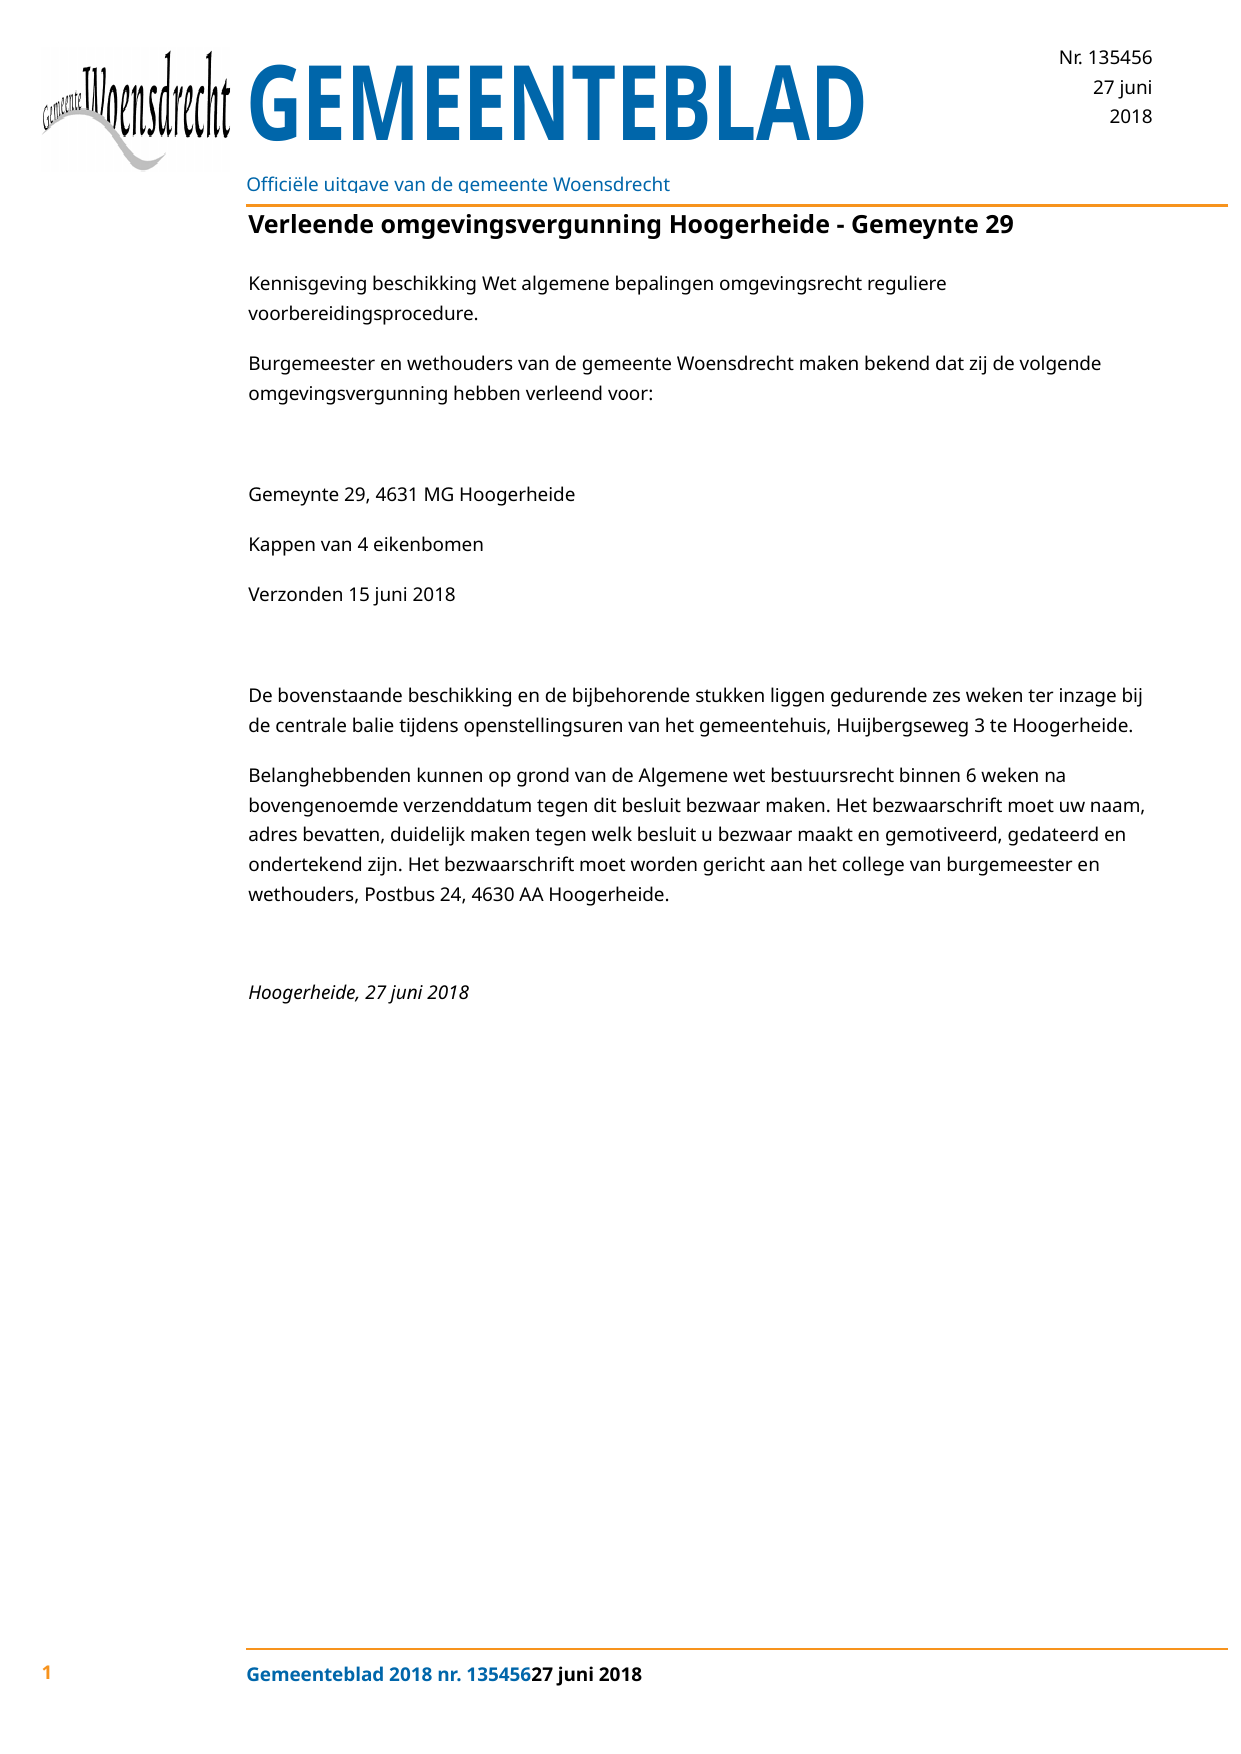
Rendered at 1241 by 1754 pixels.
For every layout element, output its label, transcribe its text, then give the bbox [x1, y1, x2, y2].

text Verzonden 15 juni 2018 [248, 582, 1152, 607]
text Verleende omgevingsvergunning Hoogerheide - Gemeynte 29 [248, 207, 1152, 241]
text Burgemeester en wethouders van de gemeente Woensdrecht maken bekend dat zij de volgende omgevingsvergunning hebben verleend voor: [248, 350, 1152, 406]
text De bovenstaande beschikking en de bijbehorende stukken liggen gedurende zes weken ter inzage bij de centrale balie tijdens openstellingsuren van het gemeentehuis, Huijbergseweg 3 te Hoogerheide. [248, 682, 1152, 738]
text Kappen van 4 eikenbomen [248, 531, 1152, 557]
text Hoogerheide, 27 juni 2018 [248, 979, 1152, 1005]
text Belanghebbenden kunnen op grond van de Algemene wet bestuursrecht binnen 6 weken na bovengenoemde verzenddatum tegen dit besluit bezwaar maken. Het bezwaarschrift moet uw naam, adres bevatten, duidelijk maken tegen welk besluit u bezwaar maakt en gemotiveerd, gedateerd en ondertekend zijn. Het bezwaarschrift moet worden gericht aan het college van burgemeester en wethouders, Postbus 24, 4630 AA Hoogerheide. [248, 762, 1152, 906]
text Kennisgeving beschikking Wet algemene bepalingen omgevingsrecht reguliere voorbereidingsprocedure. [248, 270, 1152, 326]
text Gemeynte 29, 4631 MG Hoogerheide [248, 481, 1152, 506]
picture [41, 47, 231, 172]
